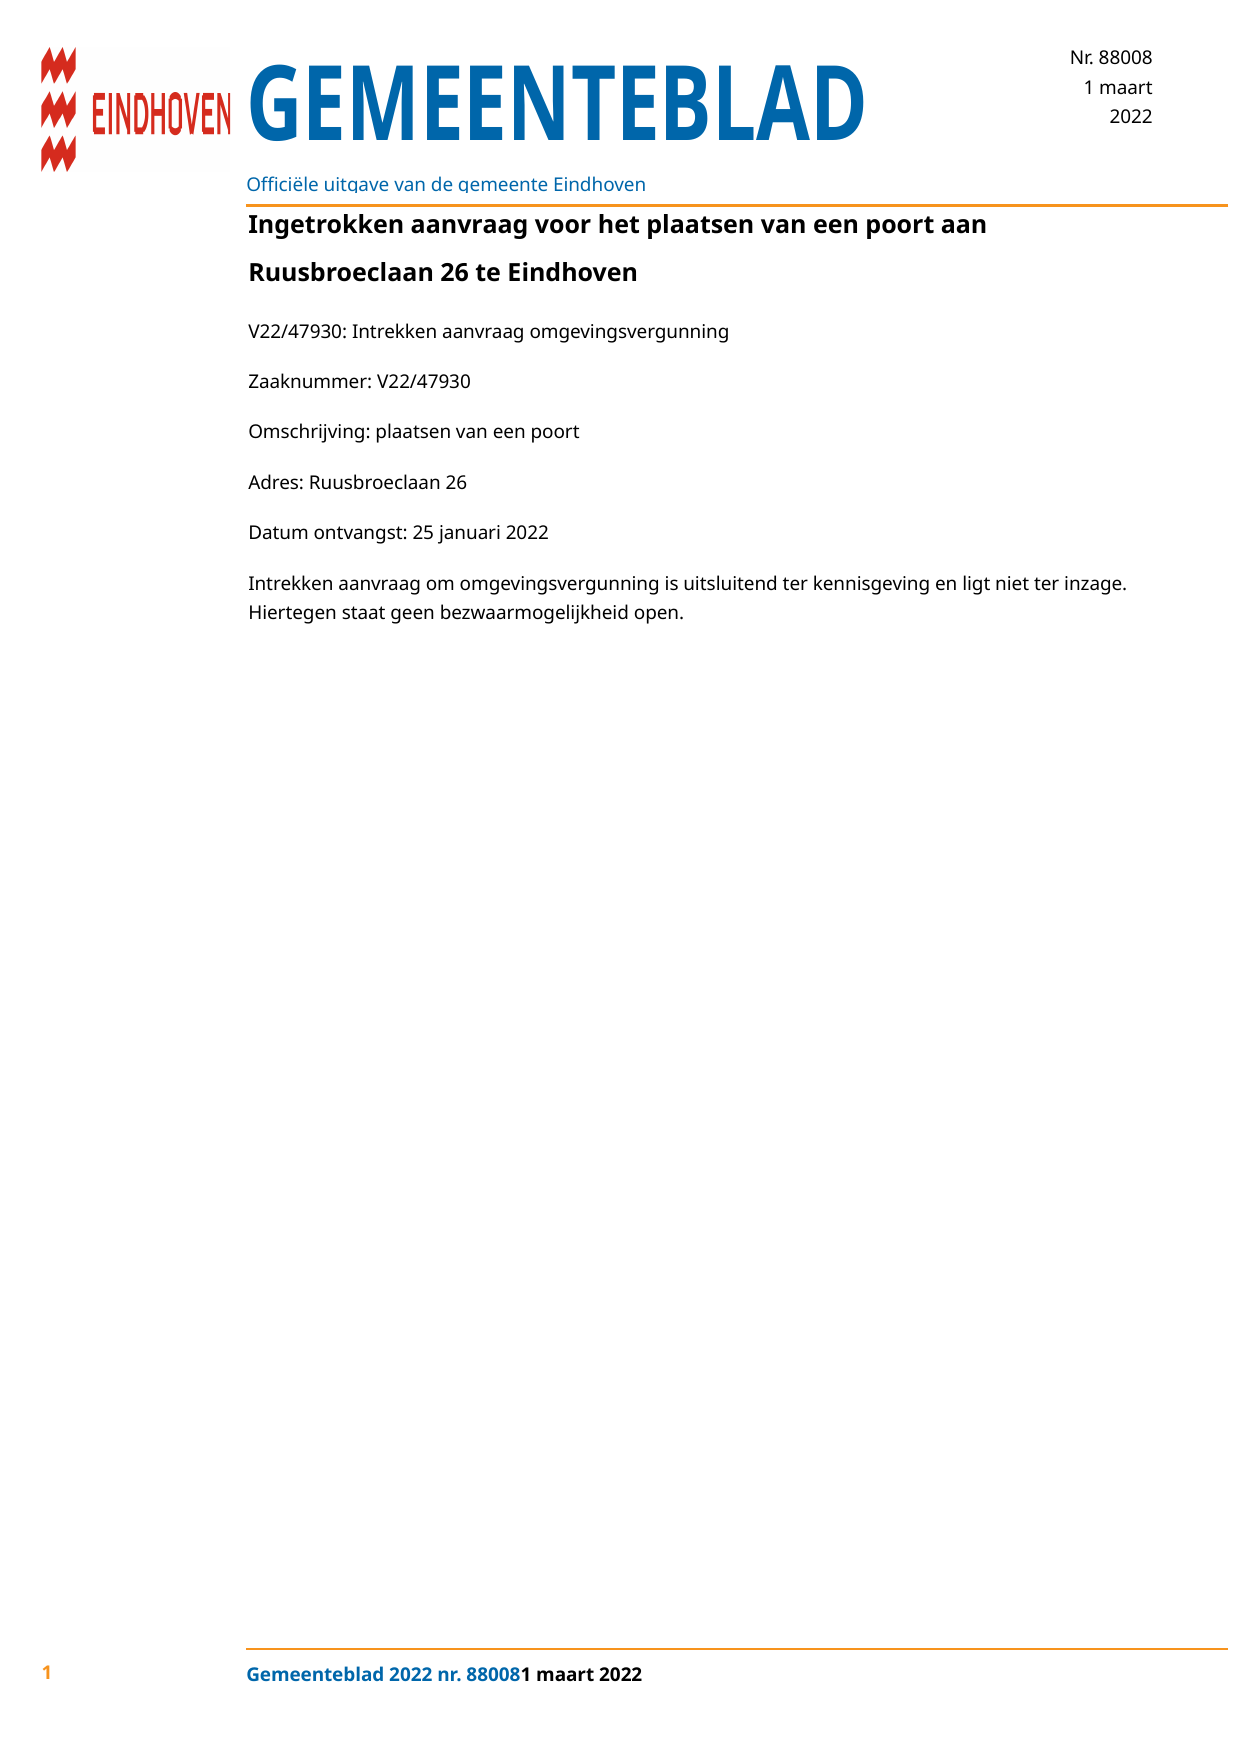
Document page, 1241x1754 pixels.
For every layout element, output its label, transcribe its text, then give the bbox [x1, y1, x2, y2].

text Datum ontvangst: 25 januari 2022 [248, 519, 1152, 545]
picture [41, 47, 231, 172]
text Ingetrokken aanvraag voor het plaatsen van een poort aan Ruusbroeclaan 26 te Eindhoven [248, 207, 1152, 288]
text V22/47930: Intrekken aanvraag omgevingsvergunning [248, 318, 1152, 344]
text Omschrijving: plaatsen van een poort [248, 419, 1152, 444]
text Zaaknummer: V22/47930 [248, 368, 1152, 394]
text Intrekken aanvraag om omgevingsvergunning is uitsluitend ter kennisgeving en ligt niet ter inzage. Hiertegen staat geen bezwaarmogelijkheid open. [248, 570, 1152, 625]
text Adres: Ruusbroeclaan 26 [248, 469, 1152, 495]
